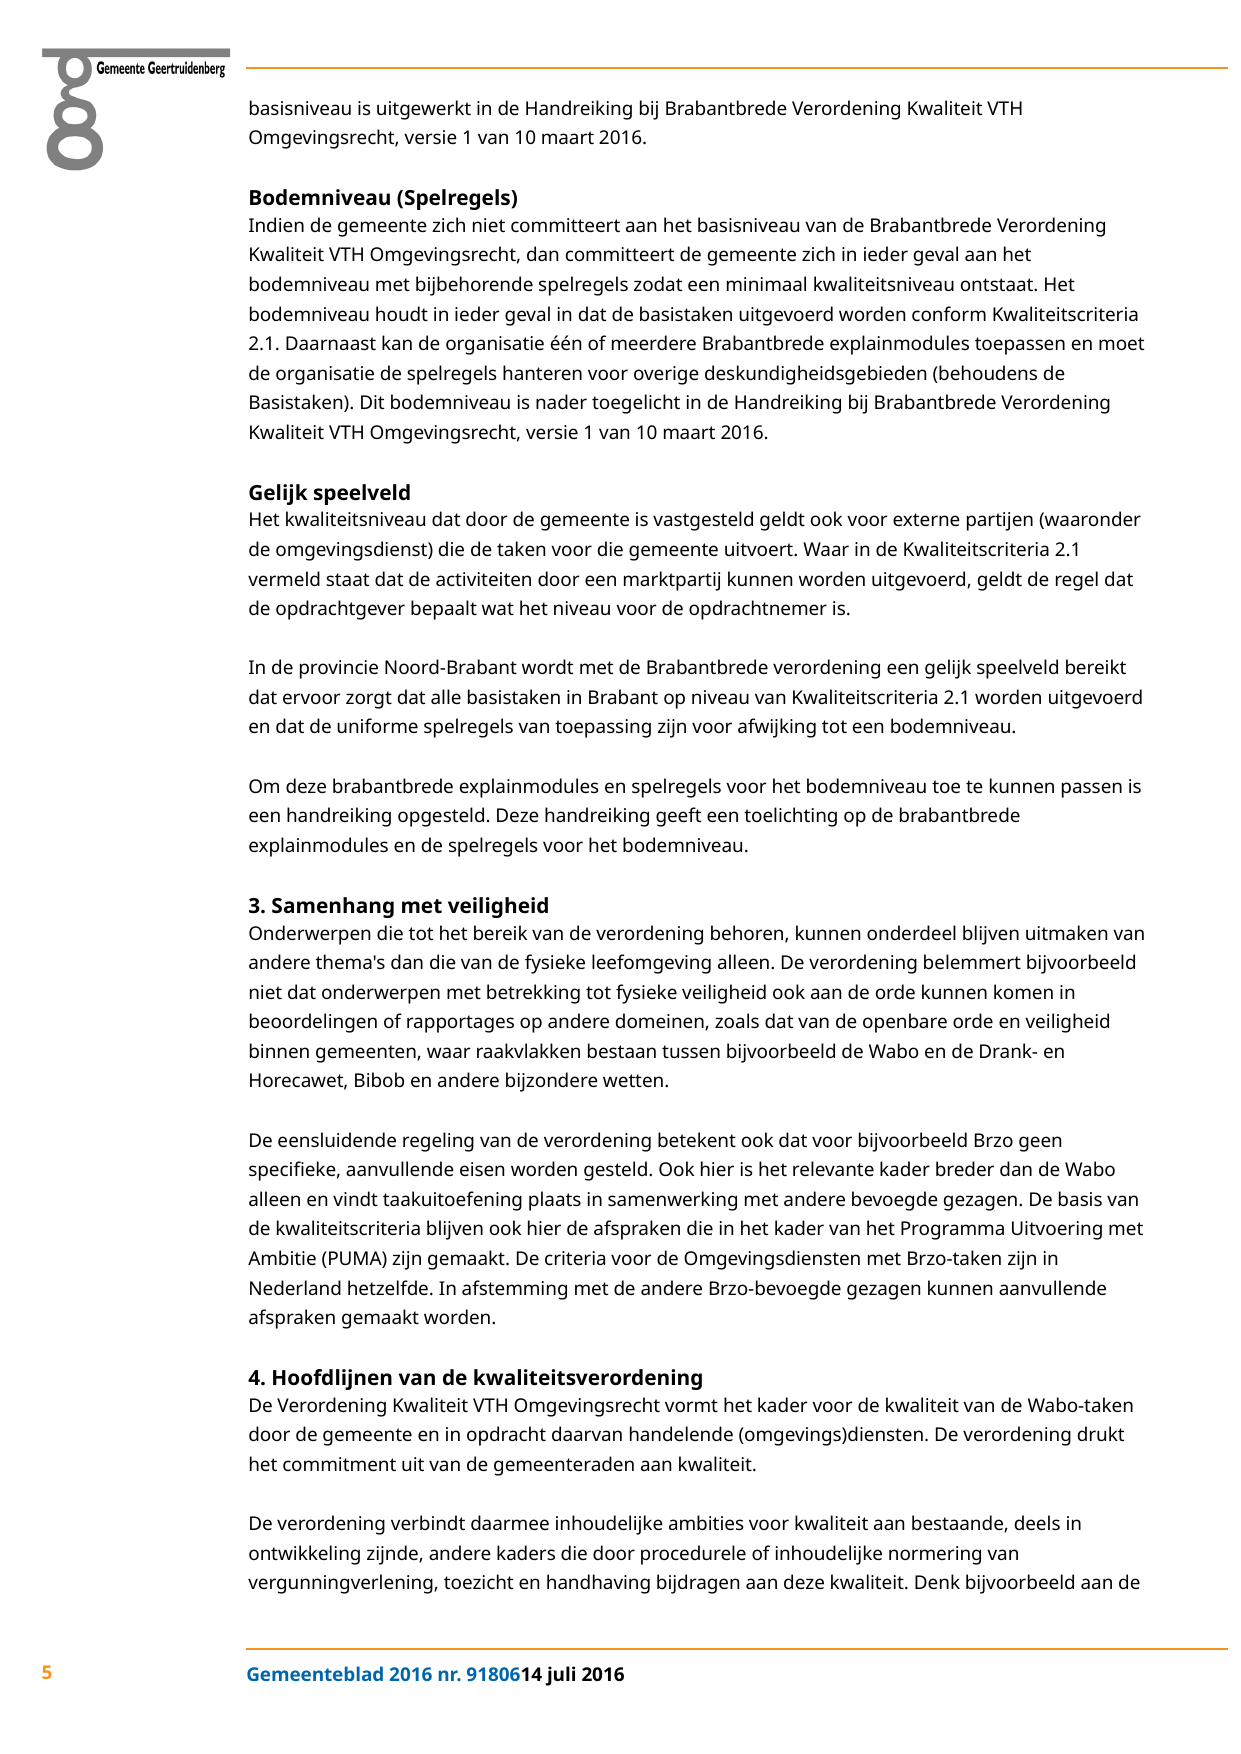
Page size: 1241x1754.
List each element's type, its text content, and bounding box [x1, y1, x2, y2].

text Om deze brabantbrede explainmodules en spelregels voor het bodemniveau toe te kunnen passen is een handreiking opgesteld. Deze handreiking geeft een toelichting op de brabantbrede explainmodules en de spelregels voor het bodemniveau. [248, 773, 1152, 858]
text Onderwerpen die tot het bereik van de verordening behoren, kunnen onderdeel blijven uitmaken van andere thema's dan die van de fysieke leefomgeving alleen. De verordening belemmert bijvoorbeeld niet dat onderwerpen met betrekking tot fysieke veiligheid ook aan de orde kunnen komen in beoordelingen of rapportages op andere domeinen, zoals dat van de openbare orde en veiligheid binnen gemeenten, waar raakvlakken bestaan tussen bijvoorbeeld de Wabo en de Drank- en Horecawet, Bibob en andere bijzondere wetten. [248, 920, 1152, 1093]
text De verordening verbindt daarmee inhoudelijke ambities voor kwaliteit aan bestaande, deels in ontwikkeling zijnde, andere kaders die door procedurele of inhoudelijke normering van vergunningverlening, toezicht en handhaving bijdragen aan deze kwaliteit. Denk bijvoorbeeld aan de [248, 1510, 1152, 1595]
text In de provincie Noord-Brabant wordt met de Brabantbrede verordening een gelijk speelveld bereikt dat ervoor zorgt dat alle basistaken in Brabant op niveau van Kwaliteitscriteria 2.1 worden uitgevoerd en dat de uniforme spelregels van toepassing zijn voor afwijking tot een bodemniveau. [248, 654, 1152, 739]
text Het kwaliteitsniveau dat door de gemeente is vastgesteld geldt ook voor externe partijen (waaronder de omgevingsdienst) die de taken voor die gemeente uitvoert. Waar in de Kwaliteitscriteria 2.1 vermeld staat dat de activiteiten door een marktpartij kunnen worden uitgevoerd, geldt de regel dat de opdrachtgever bepaalt wat het niveau voor de opdrachtnemer is. [248, 507, 1152, 621]
text basisniveau is uitgewerkt in de Handreiking bij Brabantbrede Verordening Kwaliteit VTH Omgevingsrecht, versie 1 van 10 maart 2016. [248, 95, 1152, 150]
text 3. Samenhang met veiligheid [248, 891, 1152, 920]
text De eensluidende regeling van de verordening betekent ook dat voor bijvoorbeeld Brzo geen specifieke, aanvullende eisen worden gesteld. Ook hier is het relevante kader breder dan de Wabo alleen en vindt taakuitoefening plaats in samenwerking met andere bevoegde gezagen. De basis van de kwaliteitscriteria blijven ook hier de afspraken die in het kader van het Programma Uitvoering met Ambitie (PUMA) zijn gemaakt. De criteria voor de Omgevingsdiensten met Brzo-taken zijn in Nederland hetzelfde. In afstemming met de andere Brzo-bevoegde gezagen kunnen aanvullende afspraken gemaakt worden. [248, 1127, 1152, 1330]
text Gelijk speelveld [248, 478, 1152, 507]
text Bodemniveau (Spelregels) [248, 183, 1152, 212]
text 4. Hoofdlijnen van de kwaliteitsverordening [248, 1363, 1152, 1392]
picture [41, 47, 231, 172]
text De Verordening Kwaliteit VTH Omgevingsrecht vormt het kader voor de kwaliteit van de Wabo-taken door de gemeente en in opdracht daarvan handelende (omgevings)diensten. De verordening drukt het commitment uit van de gemeenteraden aan kwaliteit. [248, 1392, 1152, 1477]
text Indien de gemeente zich niet committeert aan het basisniveau van de Brabantbrede Verordening Kwaliteit VTH Omgevingsrecht, dan committeert de gemeente zich in ieder geval aan het bodemniveau met bijbehorende spelregels zodat een minimaal kwaliteitsniveau ontstaat. Het bodemniveau houdt in ieder geval in dat de basistaken uitgevoerd worden conform Kwaliteitscriteria 2.1. Daarnaast kan de organisatie één of meerdere Brabantbrede explainmodules toepassen en moet de organisatie de spelregels hanteren voor overige deskundigheidsgebieden (behoudens de Basistaken). Dit bodemniveau is nader toegelicht in de Handreiking bij Brabantbrede Verordening Kwaliteit VTH Omgevingsrecht, versie 1 van 10 maart 2016. [248, 212, 1152, 445]
